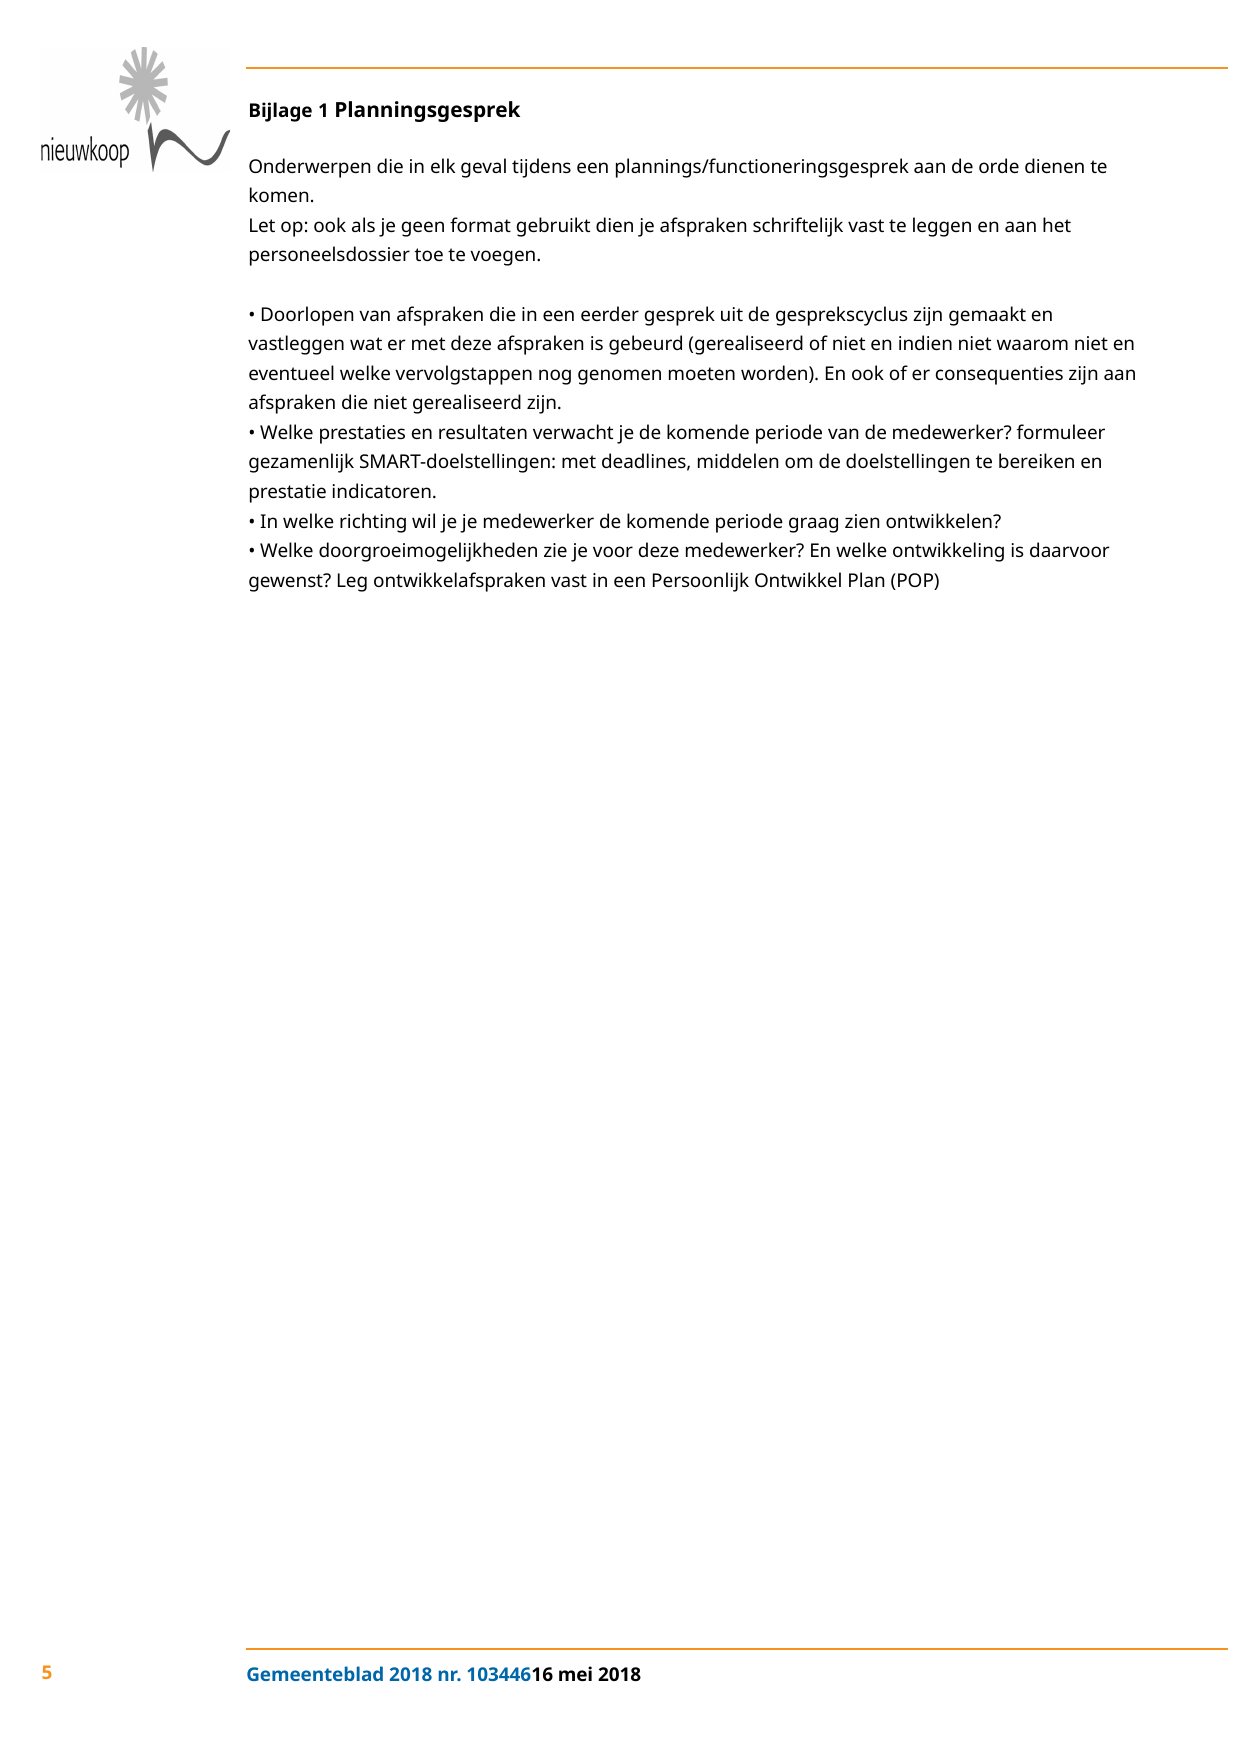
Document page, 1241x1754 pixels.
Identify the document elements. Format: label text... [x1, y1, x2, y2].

text • Welke doorgroeimogelijkheden zie je voor deze medewerker? En welke ontwikkeling is daarvoor gewenst? Leg ontwikkelafspraken vast in een Persoonlijk Ontwikkel Plan (POP) [248, 537, 1152, 593]
text • Welke prestaties en resultaten verwacht je de komende periode van de medewerker? formuleer gezamenlijk SMART-doelstellingen: met deadlines, middelen om de doelstellingen te bereiken en prestatie indicatoren. [248, 419, 1152, 504]
picture [41, 47, 231, 172]
text • In welke richting wil je je medewerker de komende periode graag zien ontwikkelen? [248, 508, 1152, 534]
text Let op: ook als je geen format gebruikt dien je afspraken schriftelijk vast te leggen en aan het personeelsdossier toe te voegen. [248, 212, 1152, 267]
text Bijlage 1 Planningsgesprek [248, 95, 1152, 123]
text • Doorlopen van afspraken die in een eerder gesprek uit de gesprekscyclus zijn gemaakt en vastleggen wat er met deze afspraken is gebeurd (gerealiseerd of niet en indien niet waarom niet en eventueel welke vervolgstappen nog genomen moeten worden). En ook of er consequenties zijn aan afspraken die niet gerealiseerd zijn. [248, 301, 1152, 415]
text Onderwerpen die in elk geval tijdens een plannings/functioneringsgesprek aan de orde dienen te komen. [248, 153, 1152, 208]
